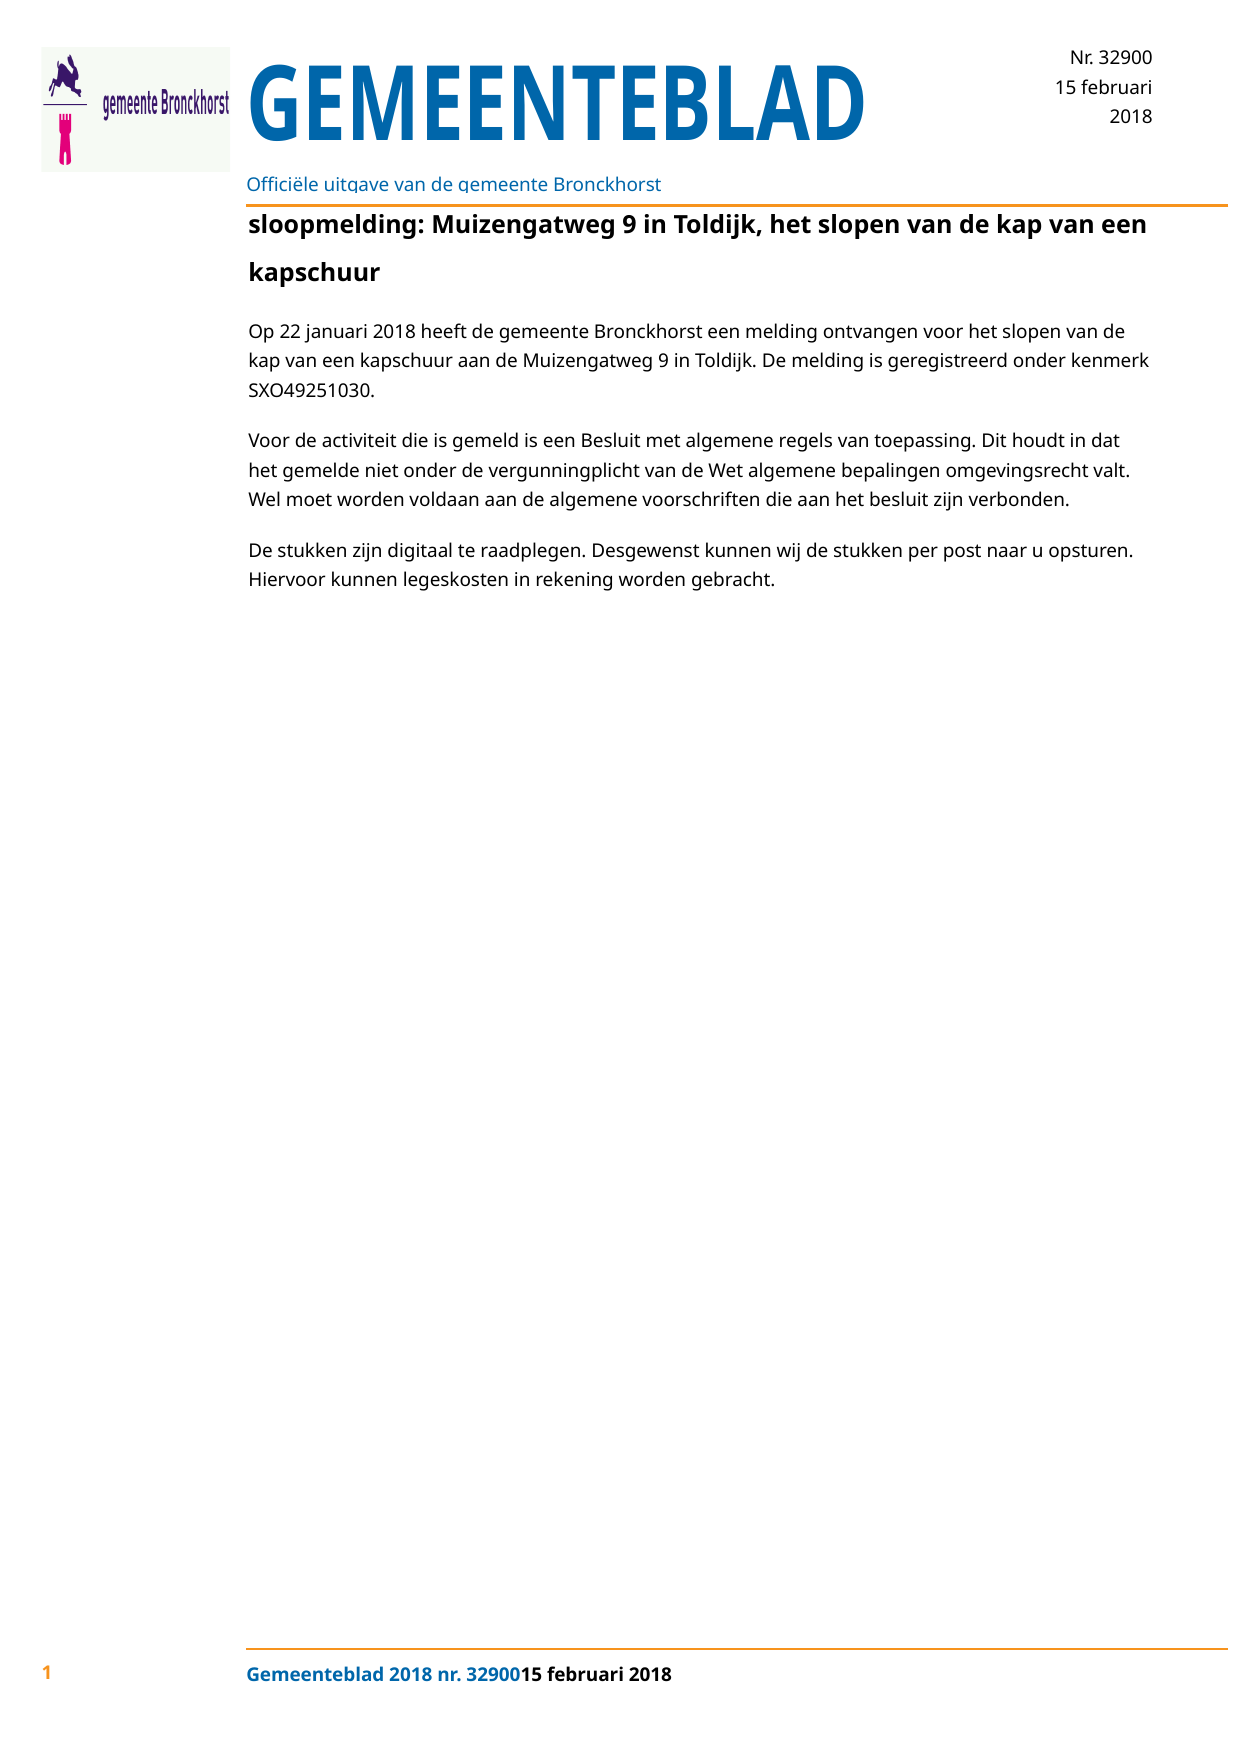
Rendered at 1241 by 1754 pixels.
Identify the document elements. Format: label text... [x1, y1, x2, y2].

text De stukken zijn digitaal te raadplegen. Desgewenst kunnen wij de stukken per post naar u opsturen. Hiervoor kunnen legeskosten in rekening worden gebracht. [248, 537, 1152, 592]
text Voor de activiteit die is gemeld is een Besluit met algemene regels van toepassing. Dit houdt in dat het gemelde niet onder de vergunningplicht van de Wet algemene bepalingen omgevingsrecht valt. Wel moet worden voldaan aan de algemene voorschriften die aan het besluit zijn verbonden. [248, 427, 1152, 512]
text Op 22 januari 2018 heeft de gemeente Bronckhorst een melding ontvangen voor het slopen van de kap van een kapschuur aan de Muizengatweg 9 in Toldijk. De melding is geregistreerd onder kenmerk SXO49251030. [248, 318, 1152, 403]
text sloopmelding: Muizengatweg 9 in Toldijk, het slopen van de kap van een kapschuur [248, 207, 1152, 288]
picture [41, 47, 231, 172]
